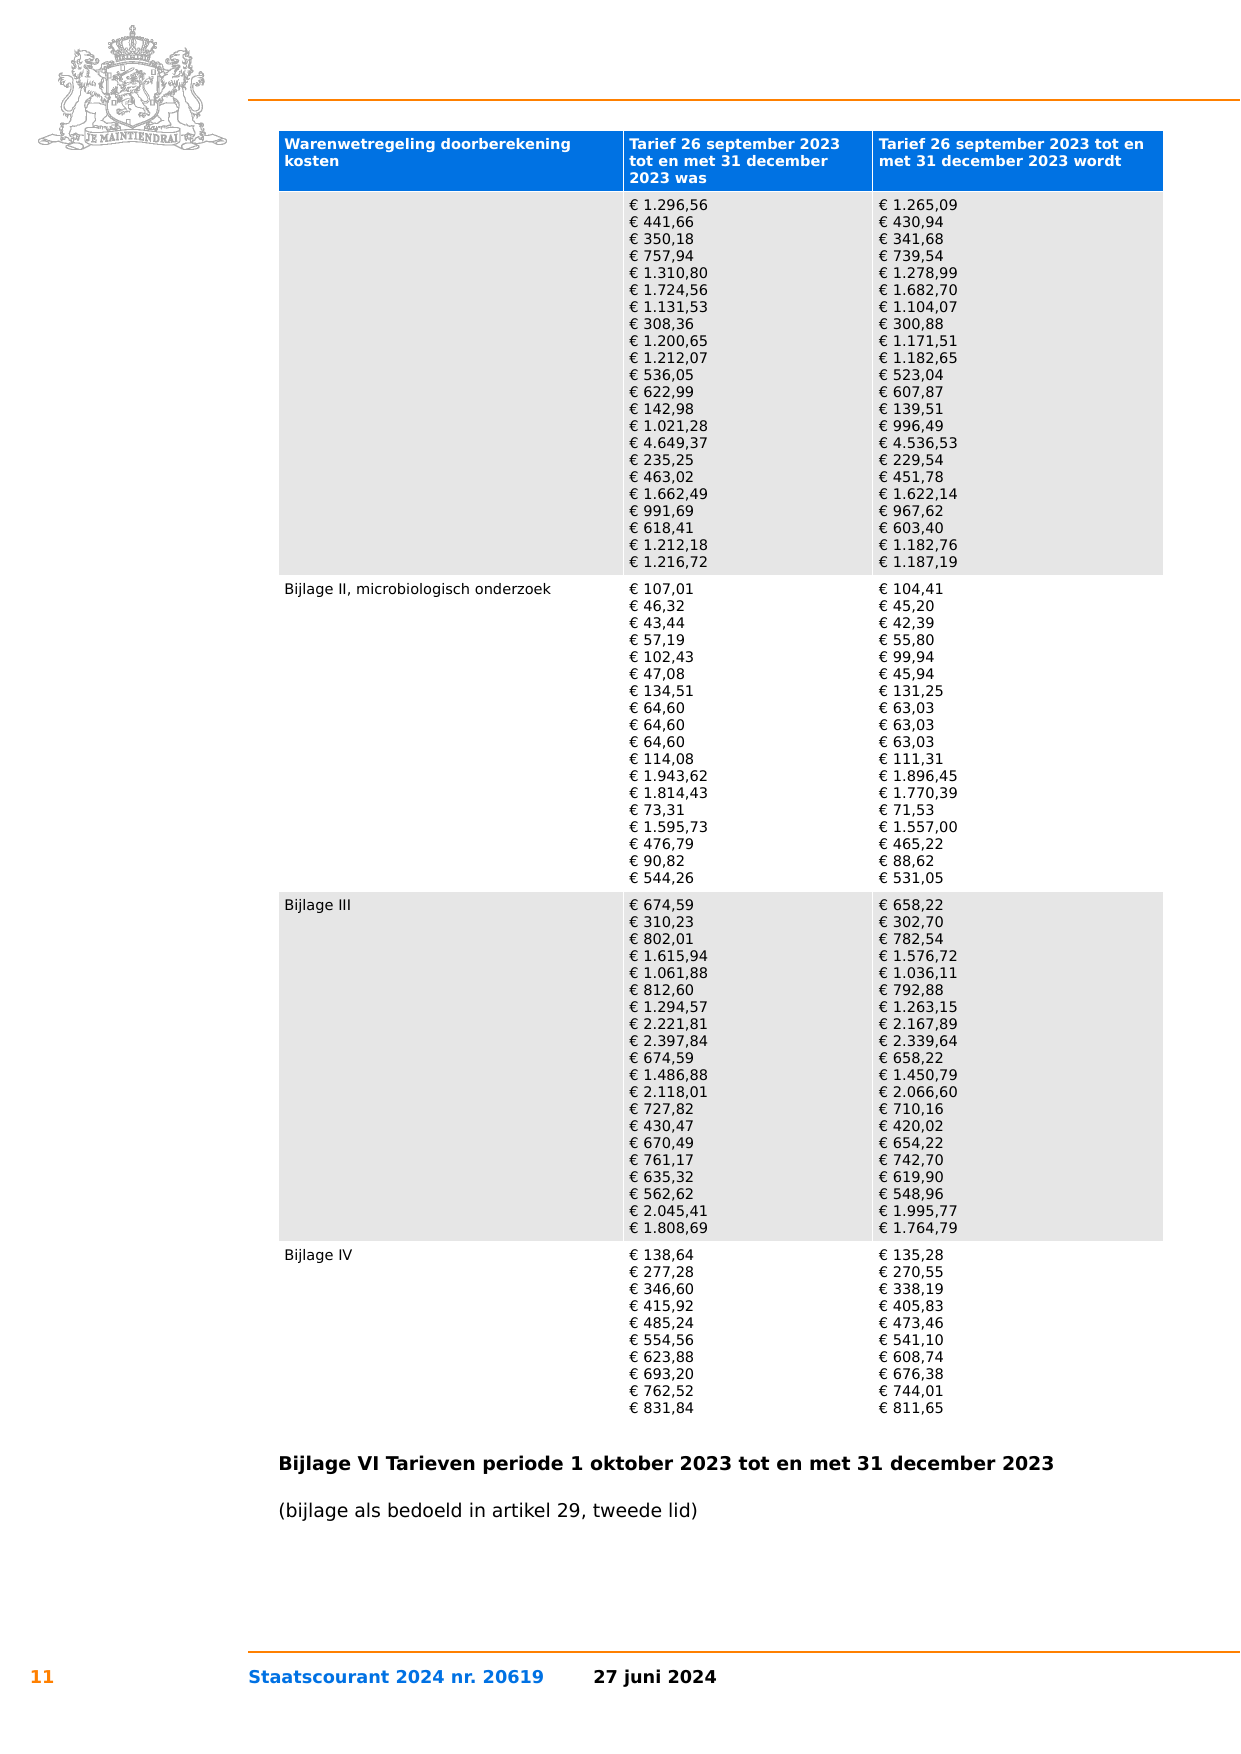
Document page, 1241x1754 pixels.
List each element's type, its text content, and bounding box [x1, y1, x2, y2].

text (bijlage als bedoeld in artikel 29, tweede lid) [278, 1499, 1163, 1521]
table_cell € 658,22 € 302,70 € 782,54 € 1.576,72 € 1.036,11 € 792,88 € 1.263,15 € 2.167,89 € 2.339,64 € 658,22 € 1.450,79 € 2.066,60 € 710,16 € 420,02 € 654,22 € 742,70 € 619,90 € 548,96 € 1.995,77 € 1.764,79 [873, 892, 1163, 1241]
table_header Tarief 26 september 2023 tot en met 31 december 2023 wordt [873, 131, 1163, 191]
table_cell € 135,28 € 270,55 € 338,19 € 405,83 € 473,46 € 541,10 € 608,74 € 676,38 € 744,01 € 811,65 [873, 1242, 1163, 1421]
picture [38, 25, 227, 150]
table_cell € 1.265,09 € 430,94 € 341,68 € 739,54 € 1.278,99 € 1.682,70 € 1.104,07 € 300,88 € 1.171,51 € 1.182,65 € 523,04 € 607,87 € 139,51 € 996,49 € 4.536,53 € 229,54 € 451,78 € 1.622,14 € 967,62 € 603,40 € 1.182,76 € 1.187,19 [873, 192, 1163, 575]
table_cell [279, 192, 623, 575]
table_cell € 1.296,56 € 441,66 € 350,18 € 757,94 € 1.310,80 € 1.724,56 € 1.131,53 € 308,36 € 1.200,65 € 1.212,07 € 536,05 € 622,99 € 142,98 € 1.021,28 € 4.649,37 € 235,25 € 463,02 € 1.662,49 € 991,69 € 618,41 € 1.212,18 € 1.216,72 [624, 192, 872, 575]
table_cell Bijlage III [279, 892, 623, 1241]
table_cell € 138,64 € 277,28 € 346,60 € 415,92 € 485,24 € 554,56 € 623,88 € 693,20 € 762,52 € 831,84 [624, 1242, 872, 1421]
table_cell Bijlage II, microbiologisch onderzoek [279, 576, 623, 891]
table_header Warenwetregeling doorberekening kosten [279, 131, 623, 191]
table_cell € 674,59 € 310,23 € 802,01 € 1.615,94 € 1.061,88 € 812,60 € 1.294,57 € 2.221,81 € 2.397,84 € 674,59 € 1.486,88 € 2.118,01 € 727,82 € 430,47 € 670,49 € 761,17 € 635,32 € 562,62 € 2.045,41 € 1.808,69 [624, 892, 872, 1241]
subtitle Bijlage VI Tarieven periode 1 oktober 2023 tot en met 31 december 2023 [278, 1452, 1163, 1474]
table_cell Bijlage IV [279, 1242, 623, 1421]
table_cell € 104,41 € 45,20 € 42,39 € 55,80 € 99,94 € 45,94 € 131,25 € 63,03 € 63,03 € 63,03 € 111,31 € 1.896,45 € 1.770,39 € 71,53 € 1.557,00 € 465,22 € 88,62 € 531,05 [873, 576, 1163, 891]
table_header Tarief 26 september 2023 tot en met 31 december 2023 was [624, 131, 872, 191]
table_cell € 107,01 € 46,32 € 43,44 € 57,19 € 102,43 € 47,08 € 134,51 € 64,60 € 64,60 € 64,60 € 114,08 € 1.943,62 € 1.814,43 € 73,31 € 1.595,73 € 476,79 € 90,82 € 544,26 [624, 576, 872, 891]
